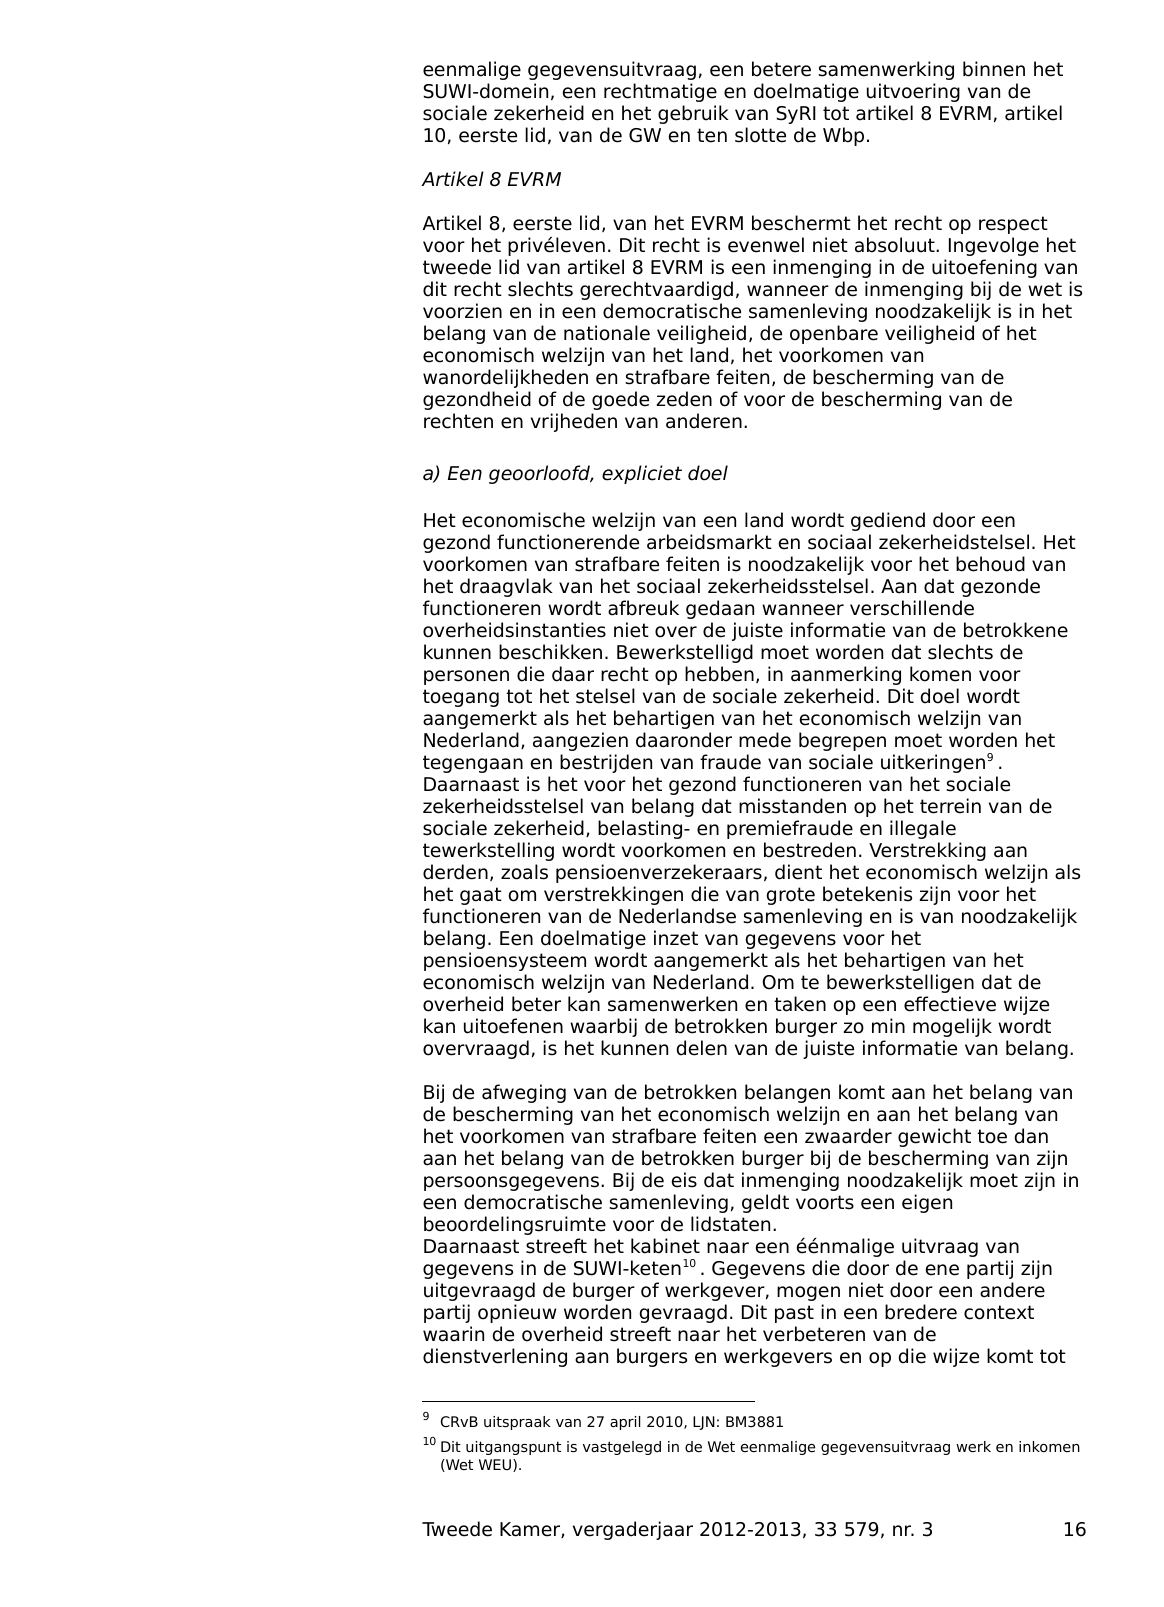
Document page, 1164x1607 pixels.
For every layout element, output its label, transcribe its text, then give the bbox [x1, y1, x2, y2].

text CRvB uitspraak van 27 april 2010, LJN: BM3881 [422, 1410, 1087, 1432]
subtitle Artikel 8 EVRM [422, 169, 1087, 191]
text eenmalige gegevensuitvraag, een betere samenwerking binnen het SUWI-domein, een rechtmatige en doelmatige uitvoering van de sociale zekerheid en het gebruik van SyRI tot artikel 8 EVRM, artikel 10, eerste lid, van de GW en ten slotte de Wbp. [422, 59, 1087, 147]
text Het economische welzijn van een land wordt gediend door een gezond functionerende arbeidsmarkt en sociaal zekerheidstelsel. Het voorkomen van strafbare feiten is noodzakelijk voor het behoud van het draagvlak van het sociaal zekerheidsstelsel. Aan dat gezonde functioneren wordt afbreuk gedaan wanneer verschillende overheidsinstanties niet over de juiste informatie van de betrokkene kunnen beschikken. Bewerkstelligd moet worden dat slechts de personen die daar recht op hebben, in aanmerking komen voor toegang tot het stelsel van de sociale zekerheid. Dit doel wordt aangemerkt als het behartigen van het economisch welzijn van Nederland, aangezien daaronder mede begrepen moet worden het tegengaan en bestrijden van fraude van sociale uitkeringen. Daarnaast is het voor het gezond functioneren van het sociale zekerheidsstelsel van belang dat misstanden op het terrein van de sociale zekerheid, belasting- en premiefraude en illegale tewerkstelling wordt voorkomen en bestreden. Verstrekking aan derden, zoals pensioenverzekeraars, dient het economisch welzijn als het gaat om verstrekkingen die van grote betekenis zijn voor het functioneren van de Nederlandse samenleving en is van noodzakelijk belang. Een doelmatige inzet van gegevens voor het pensioensysteem wordt aangemerkt als het behartigen van het economisch welzijn van Nederland. Om te bewerkstelligen dat de overheid beter kan samenwerken en taken op een effectieve wijze kan uitoefenen waarbij de betrokken burger zo min mogelijk wordt overvraagd, is het kunnen delen van de juiste informatie van belang. [422, 510, 1087, 1059]
text Artikel 8, eerste lid, van het EVRM beschermt het recht op respect voor het privéleven. Dit recht is evenwel niet absoluut. Ingevolge het tweede lid van artikel 8 EVRM is een inmenging in de uitoefening van dit recht slechts gerechtvaardigd, wanneer de inmenging bij de wet is voorzien en in een democratische samenleving noodzakelijk is in het belang van de nationale veiligheid, de openbare veiligheid of het economisch welzijn van het land, het voorkomen van wanordelijkheden en strafbare feiten, de bescherming van de gezondheid of de goede zeden of voor de bescherming van de rechten en vrijheden van anderen. [422, 213, 1087, 433]
text Bij de afweging van de betrokken belangen komt aan het belang van de bescherming van het economisch welzijn en aan het belang van het voorkomen van strafbare feiten een zwaarder gewicht toe dan aan het belang van de betrokken burger bij de bescherming van zijn persoonsgegevens. Bij de eis dat inmenging noodzakelijk moet zijn in een democratische samenleving, geldt voorts een eigen beoordelingsruimte voor de lidstaten. [422, 1082, 1087, 1236]
subtitle a) Een geoorloofd, expliciet doel [422, 463, 1087, 485]
text Dit uitgangspunt is vastgelegd in de Wet eenmalige gegevensuitvraag werk en inkomen (Wet WEU). [422, 1435, 1087, 1474]
text Daarnaast streeft het kabinet naar een éénmalige uitvraag van gegevens in de SUWI-keten. Gegevens die door de ene partij zijn uitgevraagd de burger of werkgever, mogen niet door een andere partij opnieuw worden gevraagd. Dit past in een bredere context waarin de overheid streeft naar het verbeteren van de dienstverlening aan burgers en werkgevers en op die wijze komt tot [422, 1236, 1087, 1367]
